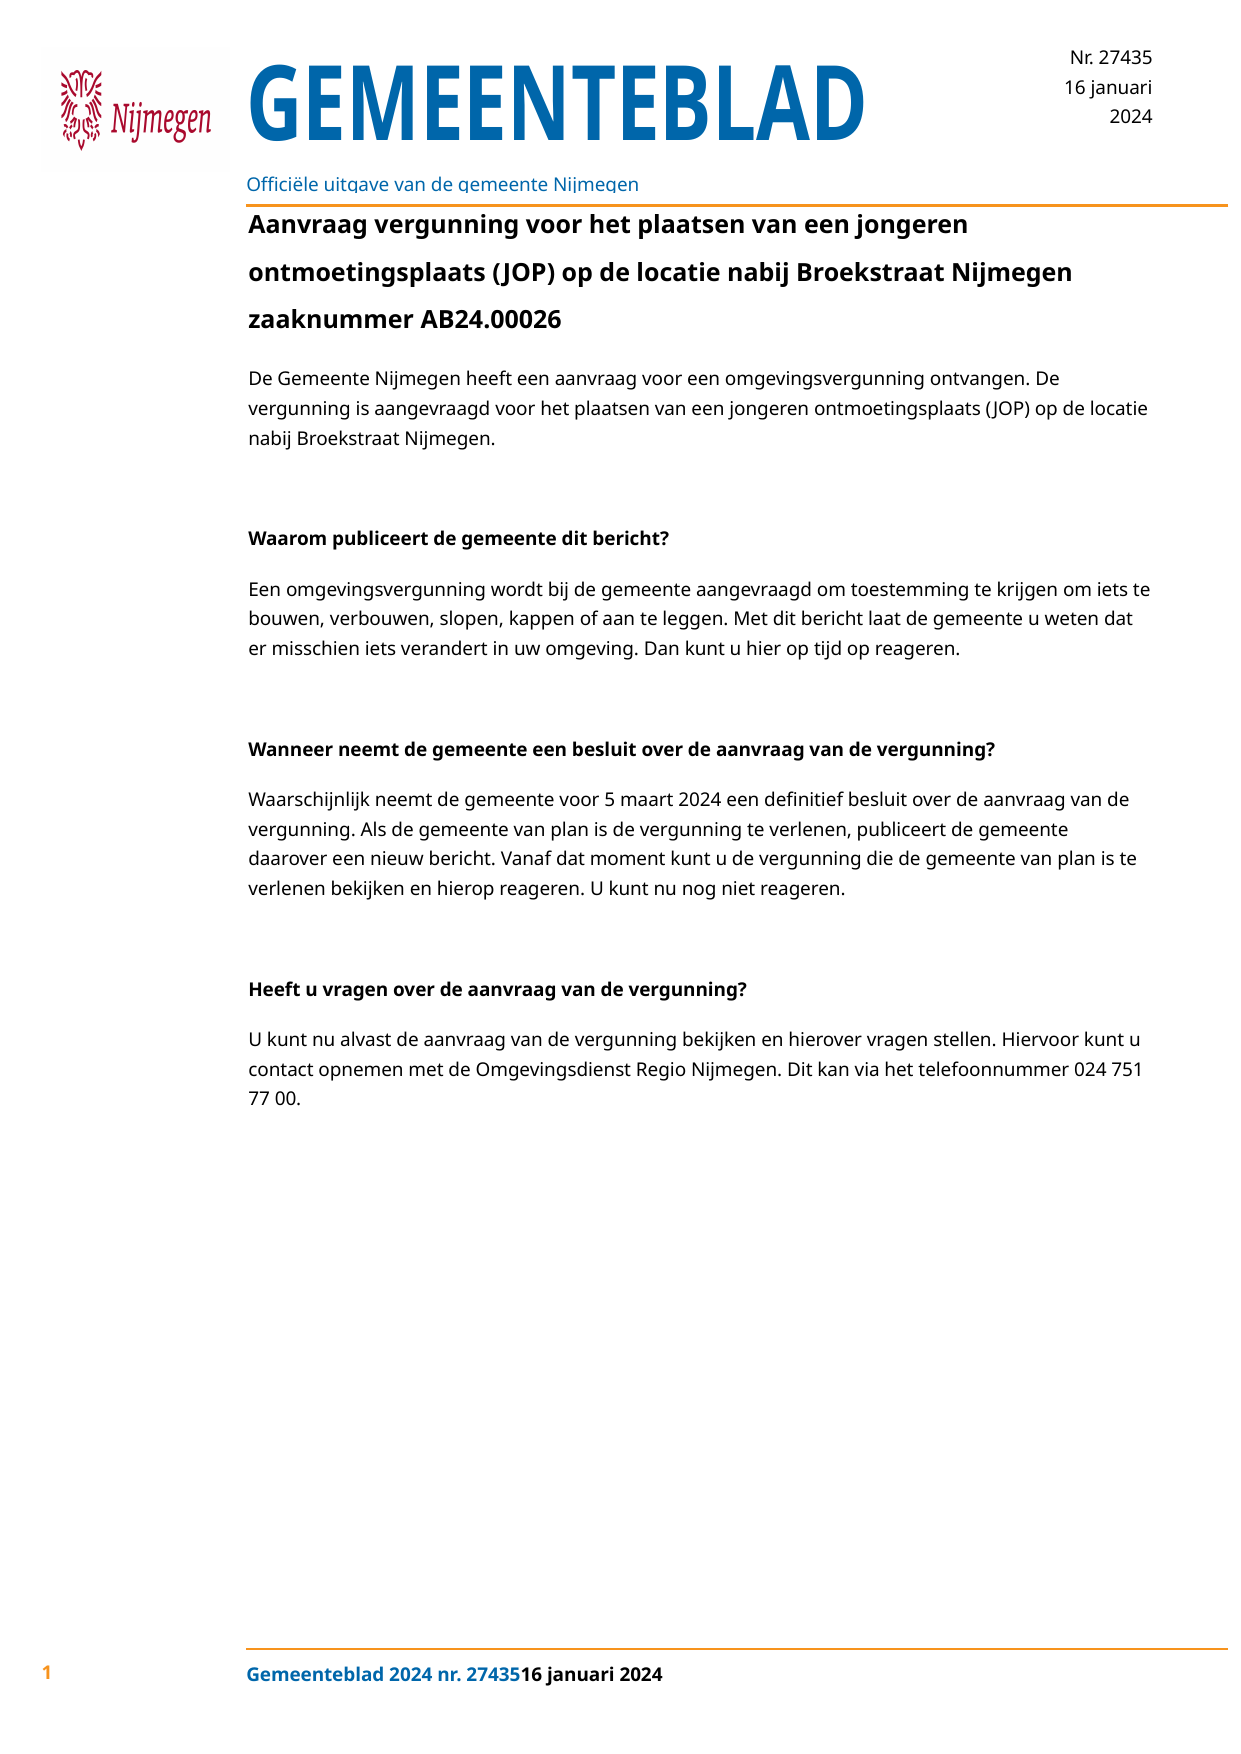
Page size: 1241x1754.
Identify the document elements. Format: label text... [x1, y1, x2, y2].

picture [41, 47, 231, 172]
text Een omgevingsvergunning wordt bij de gemeente aangevraagd om toestemming te krijgen om iets te bouwen, verbouwen, slopen, kappen of aan te leggen. Met dit bericht laat de gemeente u weten dat er misschien iets verandert in uw omgeving. Dan kunt u hier op tijd op reageren. [248, 576, 1152, 661]
text De Gemeente Nijmegen heeft een aanvraag voor een omgevingsvergunning ontvangen. De vergunning is aangevraagd voor het plaatsen van een jongeren ontmoetingsplaats (JOP) op de locatie nabij Broekstraat Nijmegen. [248, 366, 1152, 450]
text Waarom publiceert de gemeente dit bericht? [248, 526, 1152, 551]
text Wanneer neemt de gemeente een besluit over de aanvraag van de vergunning? [248, 736, 1152, 762]
text Heeft u vragen over de aanvraag van de vergunning? [248, 976, 1152, 1002]
text Waarschijnlijk neemt de gemeente voor 5 maart 2024 een definitief besluit over de aanvraag van de vergunning. Als de gemeente van plan is de vergunning te verlenen, publiceert de gemeente daarover een nieuw bericht. Vanaf dat moment kunt u de vergunning die de gemeente van plan is te verlenen bekijken en hierop reageren. U kunt nu nog niet reageren. [248, 786, 1152, 901]
text Aanvraag vergunning voor het plaatsen van een jongeren ontmoetingsplaats (JOP) op de locatie nabij Broekstraat Nijmegen zaaknummer AB24.00026 [248, 207, 1152, 336]
text U kunt nu alvast de aanvraag van de vergunning bekijken en hierover vragen stellen. Hiervoor kunt u contact opnemen met de Omgevingsdienst Regio Nijmegen. Dit kan via het telefoonnummer 024 751 77 00. [248, 1026, 1152, 1111]
